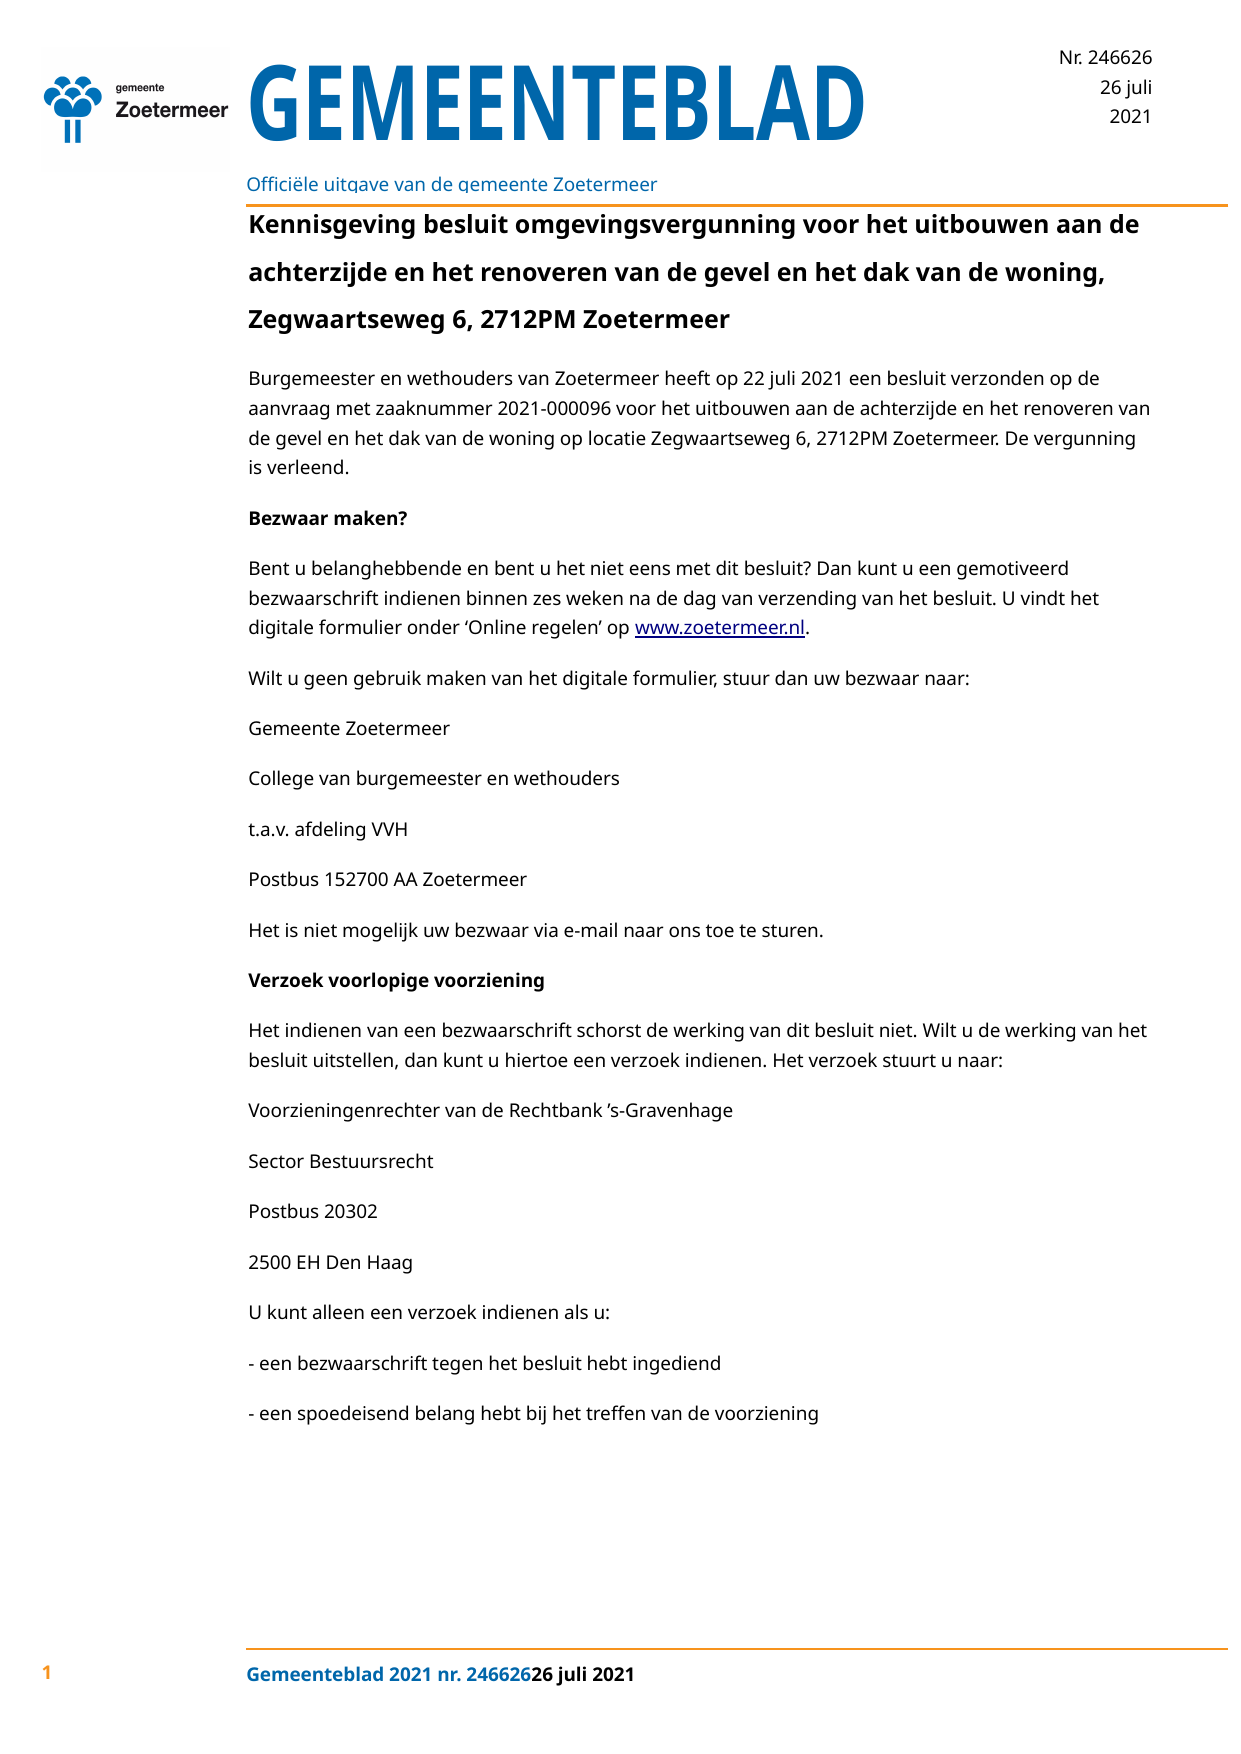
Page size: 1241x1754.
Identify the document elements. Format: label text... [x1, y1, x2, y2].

text Gemeente Zoetermeer [248, 715, 1152, 741]
text Burgemeester en wethouders van Zoetermeer heeft op 22 juli 2021 een besluit verzonden op de aanvraag met zaaknummer 2021-000096 voor het uitbouwen aan de achterzijde en het renoveren van de gevel en het dak van de woning op locatie Zegwaartseweg 6, 2712PM Zoetermeer. De vergunning is verleend. [248, 366, 1152, 480]
text Bent u belanghebbende en bent u het niet eens met dit besluit? Dan kunt u een gemotiveerd bezwaarschrift indienen binnen zes weken na de dag van verzending van het besluit. U vindt het digitale formulier onder ‘Online regelen’ op www.zoetermeer.nl. [248, 555, 1152, 640]
text Kennisgeving besluit omgevingsvergunning voor het uitbouwen aan de achterzijde en het renoveren van de gevel en het dak van de woning, Zegwaartseweg 6, 2712PM Zoetermeer [248, 207, 1152, 336]
picture [41, 47, 231, 172]
text Sector Bestuursrecht [248, 1148, 1152, 1174]
text t.a.v. afdeling VVH [248, 816, 1152, 842]
text Verzoek voorlopige voorziening [248, 967, 1152, 993]
text - een bezwaarschrift tegen het besluit hebt ingediend [248, 1350, 1152, 1375]
text U kunt alleen een verzoek indienen als u: [248, 1299, 1152, 1325]
text Postbus 20302 [248, 1198, 1152, 1224]
text Het is niet mogelijk uw bezwaar via e-mail naar ons toe te sturen. [248, 917, 1152, 942]
text Postbus 152700 AA Zoetermeer [248, 866, 1152, 892]
text - een spoedeisend belang hebt bij het treffen van de voorziening [248, 1400, 1152, 1426]
text 2500 EH Den Haag [248, 1249, 1152, 1274]
text College van burgemeester en wethouders [248, 766, 1152, 791]
text Voorzieningenrechter van de Rechtbank ’s-Gravenhage [248, 1098, 1152, 1123]
text Wilt u geen gebruik maken van het digitale formulier, stuur dan uw bezwaar naar: [248, 665, 1152, 690]
text Het indienen van een bezwaarschrift schorst de werking van dit besluit niet. Wilt u de werking van het besluit uitstellen, dan kunt u hiertoe een verzoek indienen. Het verzoek stuurt u naar: [248, 1018, 1152, 1073]
text Bezwaar maken? [248, 505, 1152, 530]
